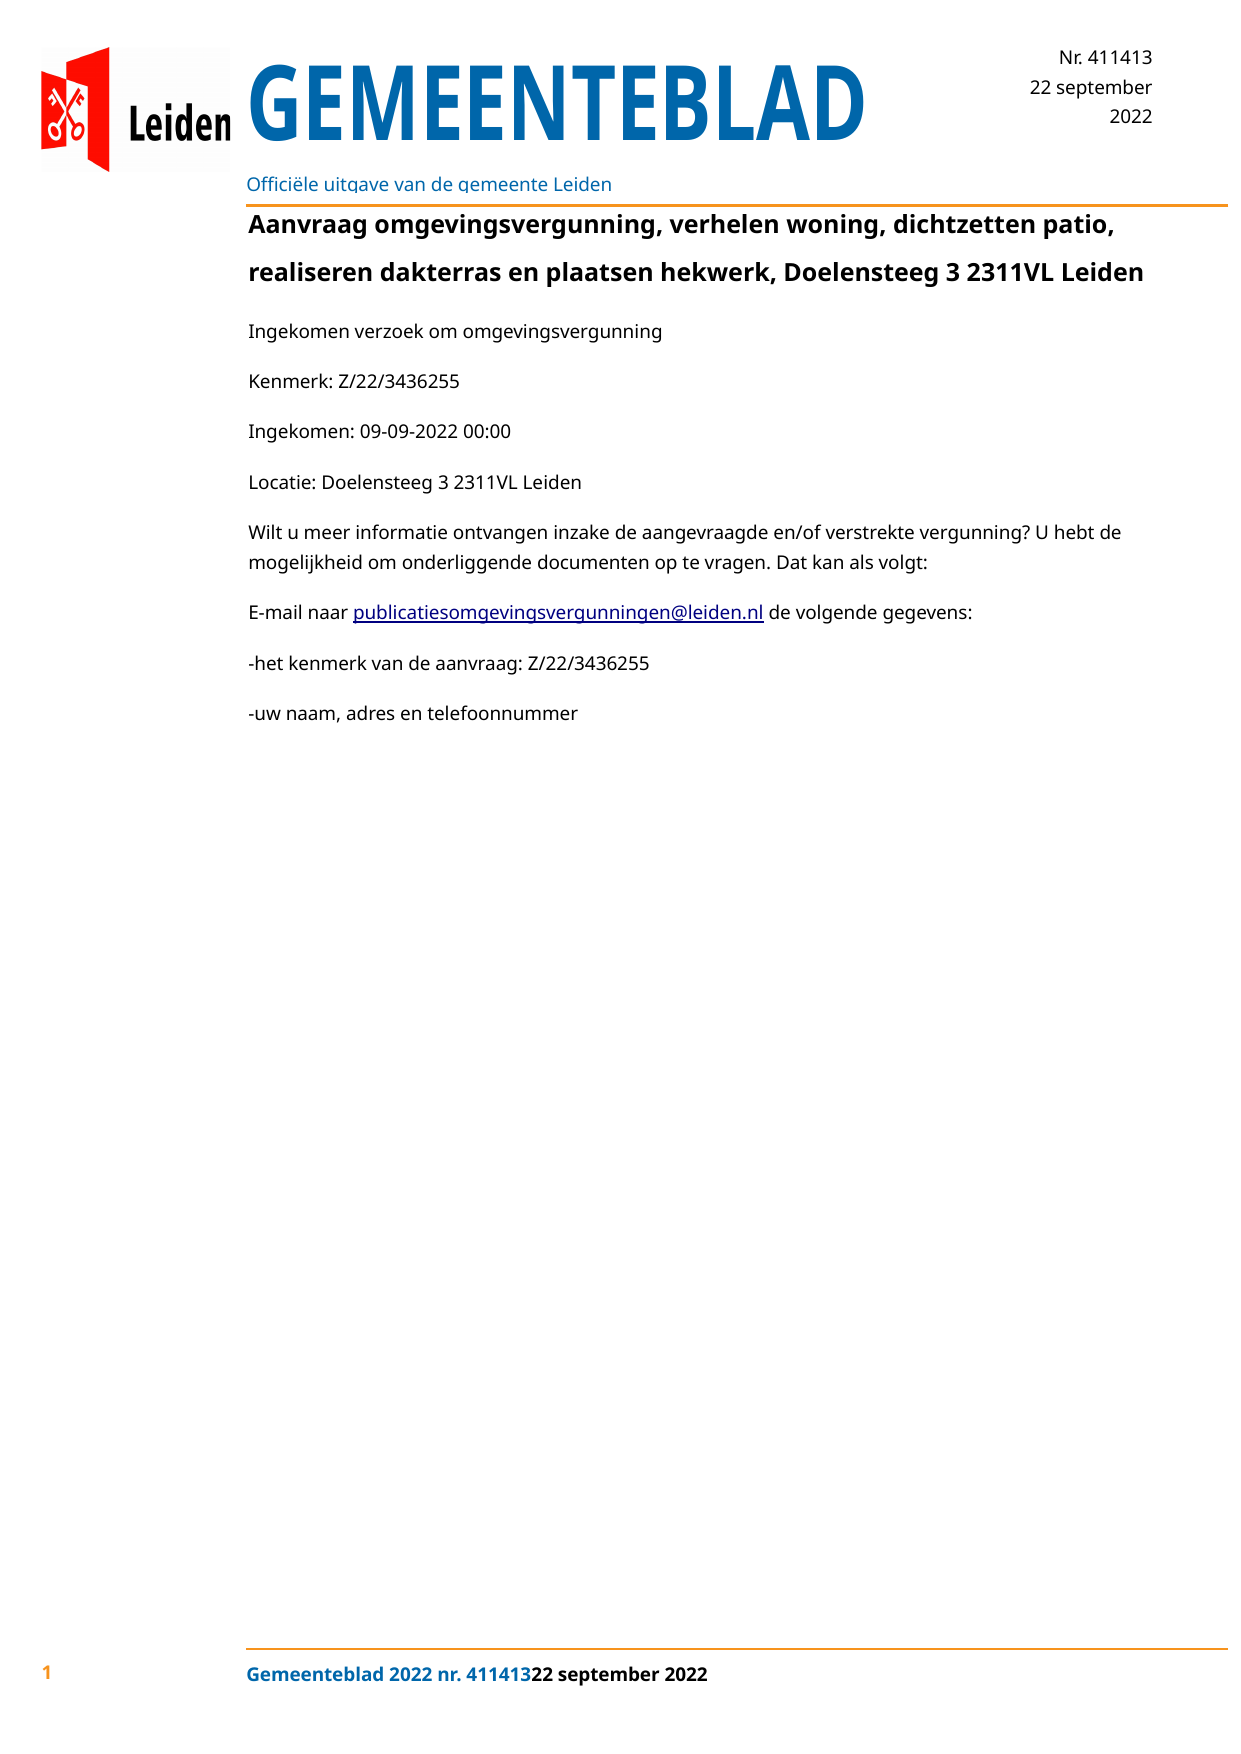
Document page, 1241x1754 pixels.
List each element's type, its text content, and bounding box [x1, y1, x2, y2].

text Ingekomen verzoek om omgevingsvergunning [248, 318, 1152, 344]
text Locatie: Doelensteeg 3 2311VL Leiden [248, 469, 1152, 495]
text Ingekomen: 09-09-2022 00:00 [248, 419, 1152, 444]
text Wilt u meer informatie ontvangen inzake de aangevraagde en/of verstrekte vergunning? U hebt de mogelijkheid om onderliggende documenten op te vragen. Dat kan als volgt: [248, 519, 1152, 575]
picture [41, 47, 231, 172]
text -het kenmerk van de aanvraag: Z/22/3436255 [248, 650, 1152, 676]
text -uw naam, adres en telefoonnummer [248, 700, 1152, 726]
text Kenmerk: Z/22/3436255 [248, 368, 1152, 394]
text E-mail naar publicatiesomgevingsvergunningen@leiden.nl de volgende gegevens: [248, 599, 1152, 625]
text Aanvraag omgevingsvergunning, verhelen woning, dichtzetten patio, realiseren dakterras en plaatsen hekwerk, Doelensteeg 3 2311VL Leiden [248, 207, 1152, 288]
